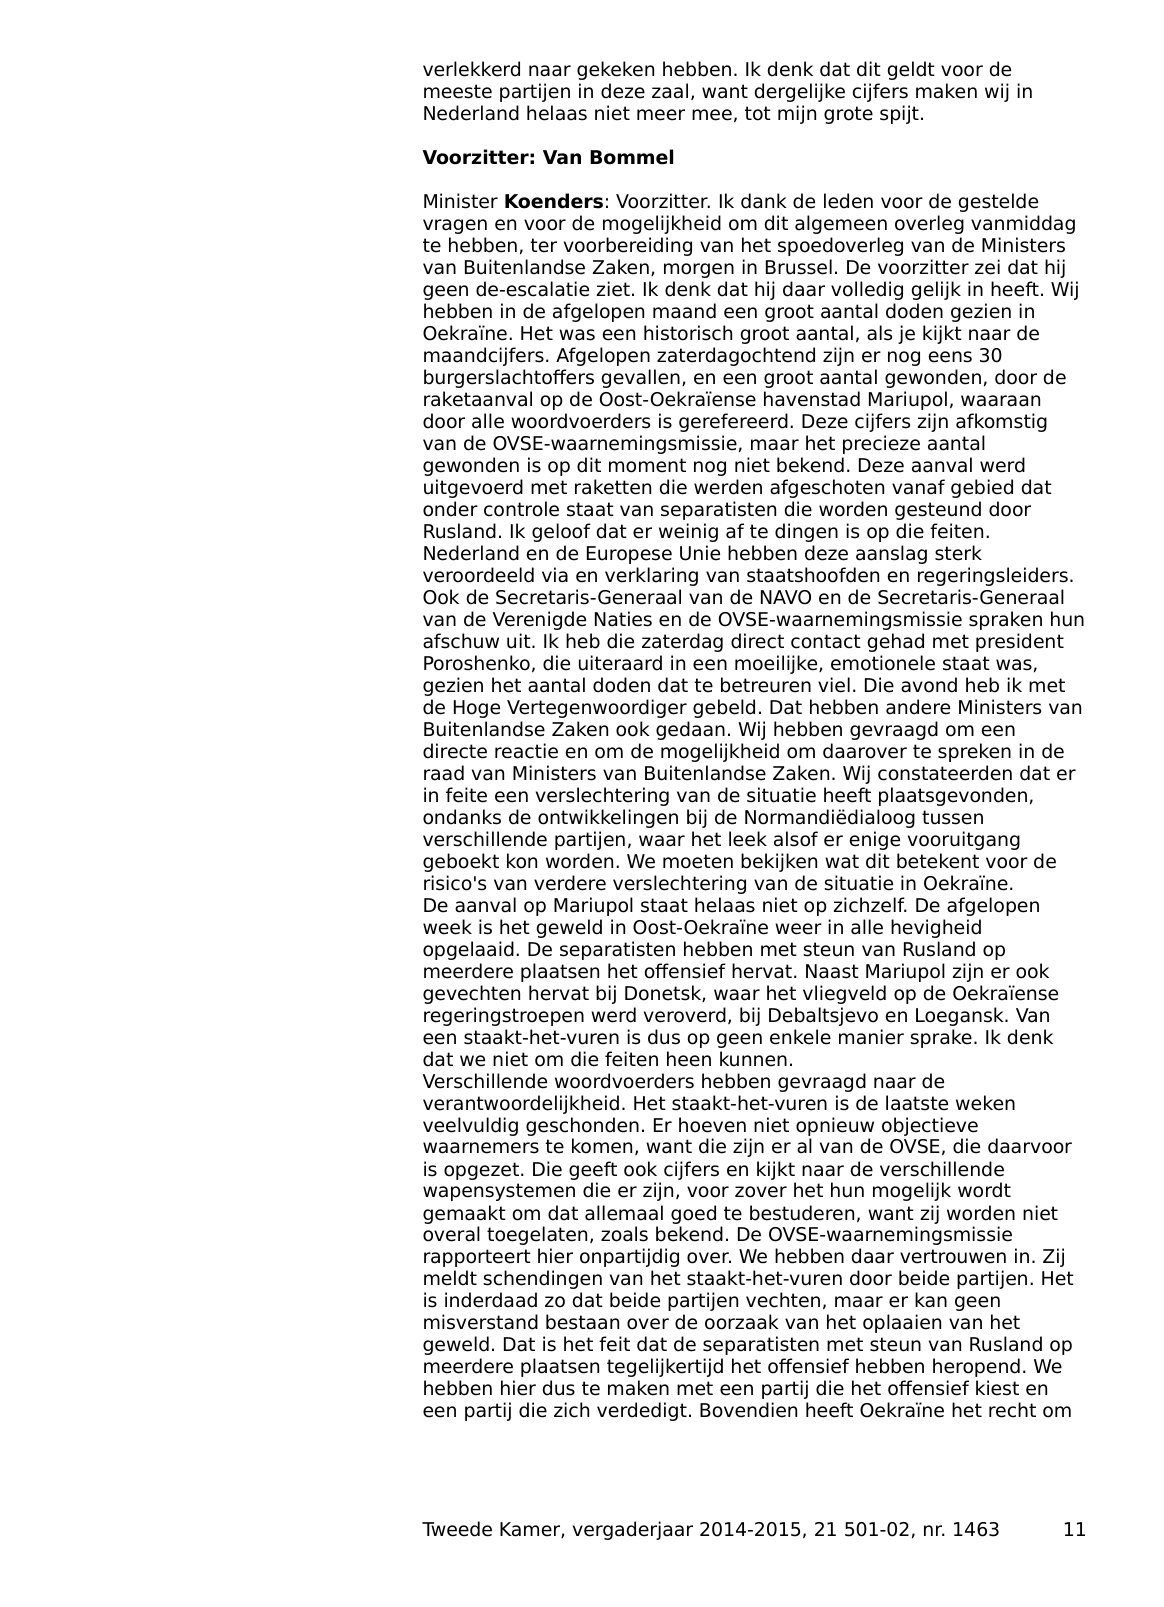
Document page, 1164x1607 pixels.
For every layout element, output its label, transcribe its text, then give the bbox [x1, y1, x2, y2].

text De aanval op Mariupol staat helaas niet op zichzelf. De afgelopen week is het geweld in Oost-Oekraïne weer in alle hevigheid opgelaaid. De separatisten hebben met steun van Rusland op meerdere plaatsen het offensief hervat. Naast Mariupol zijn er ook gevechten hervat bij Donetsk, waar het vliegveld op de Oekraïense regeringstroepen werd veroverd, bij Debaltsjevo en Loegansk. Van een staakt-het-vuren is dus op geen enkele manier sprake. Ik denk dat we niet om die feiten heen kunnen. [422, 895, 1087, 1071]
text Verschillende woordvoerders hebben gevraagd naar de verantwoordelijkheid. Het staakt-het-vuren is de laatste weken veelvuldig geschonden. Er hoeven niet opnieuw objectieve waarnemers te komen, want die zijn er al van de OVSE, die daarvoor is opgezet. Die geeft ook cijfers en kijkt naar de verschillende wapensystemen die er zijn, voor zover het hun mogelijk wordt gemaakt om dat allemaal goed te bestuderen, want zij worden niet overal toegelaten, zoals bekend. De OVSE-waarnemingsmissie rapporteert hier onpartijdig over. We hebben daar vertrouwen in. Zij meldt schendingen van het staakt-het-vuren door beide partijen. Het is inderdaad zo dat beide partijen vechten, maar er kan geen misverstand bestaan over de oorzaak van het oplaaien van het geweld. Dat is het feit dat de separatisten met steun van Rusland op meerdere plaatsen tegelijkertijd het offensief hebben heropend. We hebben hier dus te maken met een partij die het offensief kiest en een partij die zich verdedigt. Bovendien heeft Oekraïne het recht om [422, 1071, 1087, 1422]
subtitle Voorzitter: Van Bommel [422, 147, 1087, 169]
text Minister Koenders: Voorzitter. Ik dank de leden voor de gestelde vragen en voor de mogelijkheid om dit algemeen overleg vanmiddag te hebben, ter voorbereiding van het spoedoverleg van de Ministers van Buitenlandse Zaken, morgen in Brussel. De voorzitter zei dat hij geen de-escalatie ziet. Ik denk dat hij daar volledig gelijk in heeft. Wij hebben in de afgelopen maand een groot aantal doden gezien in Oekraïne. Het was een historisch groot aantal, als je kijkt naar de maandcijfers. Afgelopen zaterdagochtend zijn er nog eens 30 burgerslachtoffers gevallen, en een groot aantal gewonden, door de raketaanval op de Oost-Oekraïense havenstad Mariupol, waaraan door alle woordvoerders is gerefereerd. Deze cijfers zijn afkomstig van de OVSE-waarnemingsmissie, maar het precieze aantal gewonden is op dit moment nog niet bekend. Deze aanval werd uitgevoerd met raketten die werden afgeschoten vanaf gebied dat onder controle staat van separatisten die worden gesteund door Rusland. Ik geloof dat er weinig af te dingen is op die feiten. Nederland en de Europese Unie hebben deze aanslag sterk veroordeeld via en verklaring van staatshoofden en regeringsleiders. Ook de Secretaris-Generaal van de NAVO en de Secretaris-Generaal van de Verenigde Naties en de OVSE-waarnemingsmissie spraken hun afschuw uit. Ik heb die zaterdag direct contact gehad met president Poroshenko, die uiteraard in een moeilijke, emotionele staat was, gezien het aantal doden dat te betreuren viel. Die avond heb ik met de Hoge Vertegenwoordiger gebeld. Dat hebben andere Ministers van Buitenlandse Zaken ook gedaan. Wij hebben gevraagd om een directe reactie en om de mogelijkheid om daarover te spreken in de raad van Ministers van Buitenlandse Zaken. Wij constateerden dat er in feite een verslechtering van de situatie heeft plaatsgevonden, ondanks de ontwikkelingen bij de Normandiëdialoog tussen verschillende partijen, waar het leek alsof er enige vooruitgang geboekt kon worden. We moeten bekijken wat dit betekent voor de risico's van verdere verslechtering van de situatie in Oekraïne. [422, 191, 1087, 895]
text verlekkerd naar gekeken hebben. Ik denk dat dit geldt voor de meeste partijen in deze zaal, want dergelijke cijfers maken wij in Nederland helaas niet meer mee, tot mijn grote spijt. [422, 59, 1087, 125]
